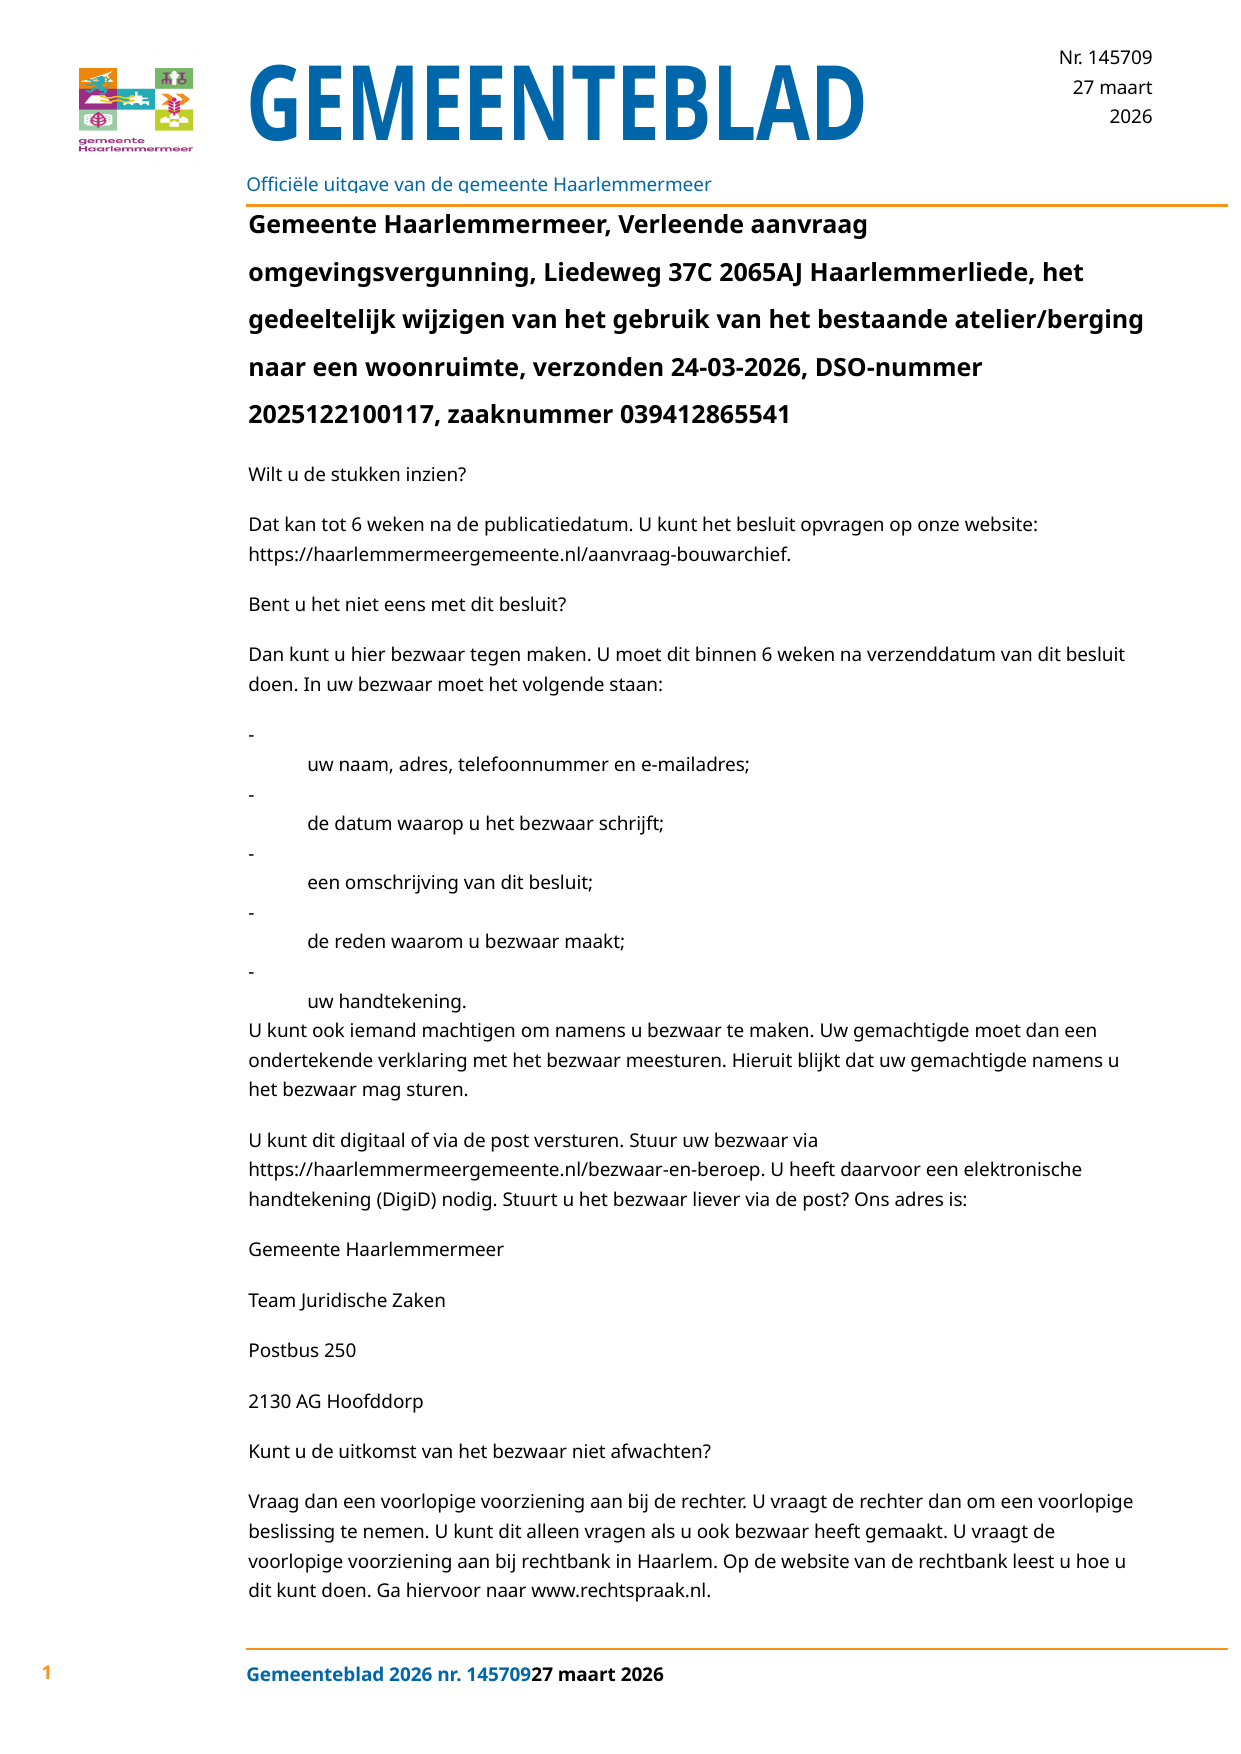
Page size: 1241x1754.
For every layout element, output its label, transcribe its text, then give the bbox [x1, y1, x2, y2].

text Postbus 250 [248, 1337, 1152, 1363]
text 2130 AG Hoofddorp [248, 1388, 1152, 1413]
text Team Juridische Zaken [248, 1287, 1152, 1313]
text U kunt dit digitaal of via de post versturen. Stuur uw bezwaar via https://haarlemmermeergemeente.nl/bezwaar-en-beroep. U heeft daarvoor een elektronische handtekening (DigiD) nodig. Stuurt u het bezwaar liever via de post? Ons adres is: [248, 1127, 1152, 1212]
picture [41, 47, 231, 172]
text Vraag dan een voorlopige voorziening aan bij de rechter. U vraagt de rechter dan om een voorlopige beslissing te nemen. U kunt dit alleen vragen als u ook bezwaar heeft gemaakt. U vraagt de voorlopige voorziening aan bij rechtbank in Haarlem. Op de website van de rechtbank leest u hoe u dit kunt doen. Ga hiervoor naar www.rechtspraak.nl. [248, 1489, 1152, 1603]
text Wilt u de stukken inzien? [248, 461, 1152, 486]
list uw naam, adres, telefoonnummer en e-mailadres; [248, 751, 1152, 777]
text Gemeente Haarlemmermeer, Verleende aanvraag omgevingsvergunning, Liedeweg 37C 2065AJ Haarlemmerliede, het gedeeltelijk wijzigen van het gebruik van het bestaande atelier/berging naar een woonruimte, verzonden 24-03-2026, DSO-nummer 2025122100117, zaaknummer 039412865541 [248, 207, 1152, 431]
list de reden waarom u bezwaar maakt; [248, 929, 1152, 954]
text Kunt u de uitkomst van het bezwaar niet afwachten? [248, 1438, 1152, 1464]
text Dat kan tot 6 weken na de publicatiedatum. U kunt het besluit opvragen op onze website: https://haarlemmermeergemeente.nl/aanvraag-bouwarchief. [248, 511, 1152, 566]
text U kunt ook iemand machtigen om namens u bezwaar te maken. Uw gemachtigde moet dan een ondertekende verklaring met het bezwaar meesturen. Hieruit blijkt dat uw gemachtigde namens u het bezwaar mag sturen. [248, 1017, 1152, 1102]
text Gemeente Haarlemmermeer [248, 1237, 1152, 1262]
text Bent u het niet eens met dit besluit? [248, 591, 1152, 617]
list een omschrijving van dit besluit; [248, 869, 1152, 895]
list uw handtekening. [248, 988, 1152, 1013]
text Dan kunt u hier bezwaar tegen maken. U moet dit binnen 6 weken na verzenddatum van dit besluit doen. In uw bezwaar moet het volgende staan: [248, 642, 1152, 697]
list de datum waarop u het bezwaar schrijft; [248, 810, 1152, 836]
